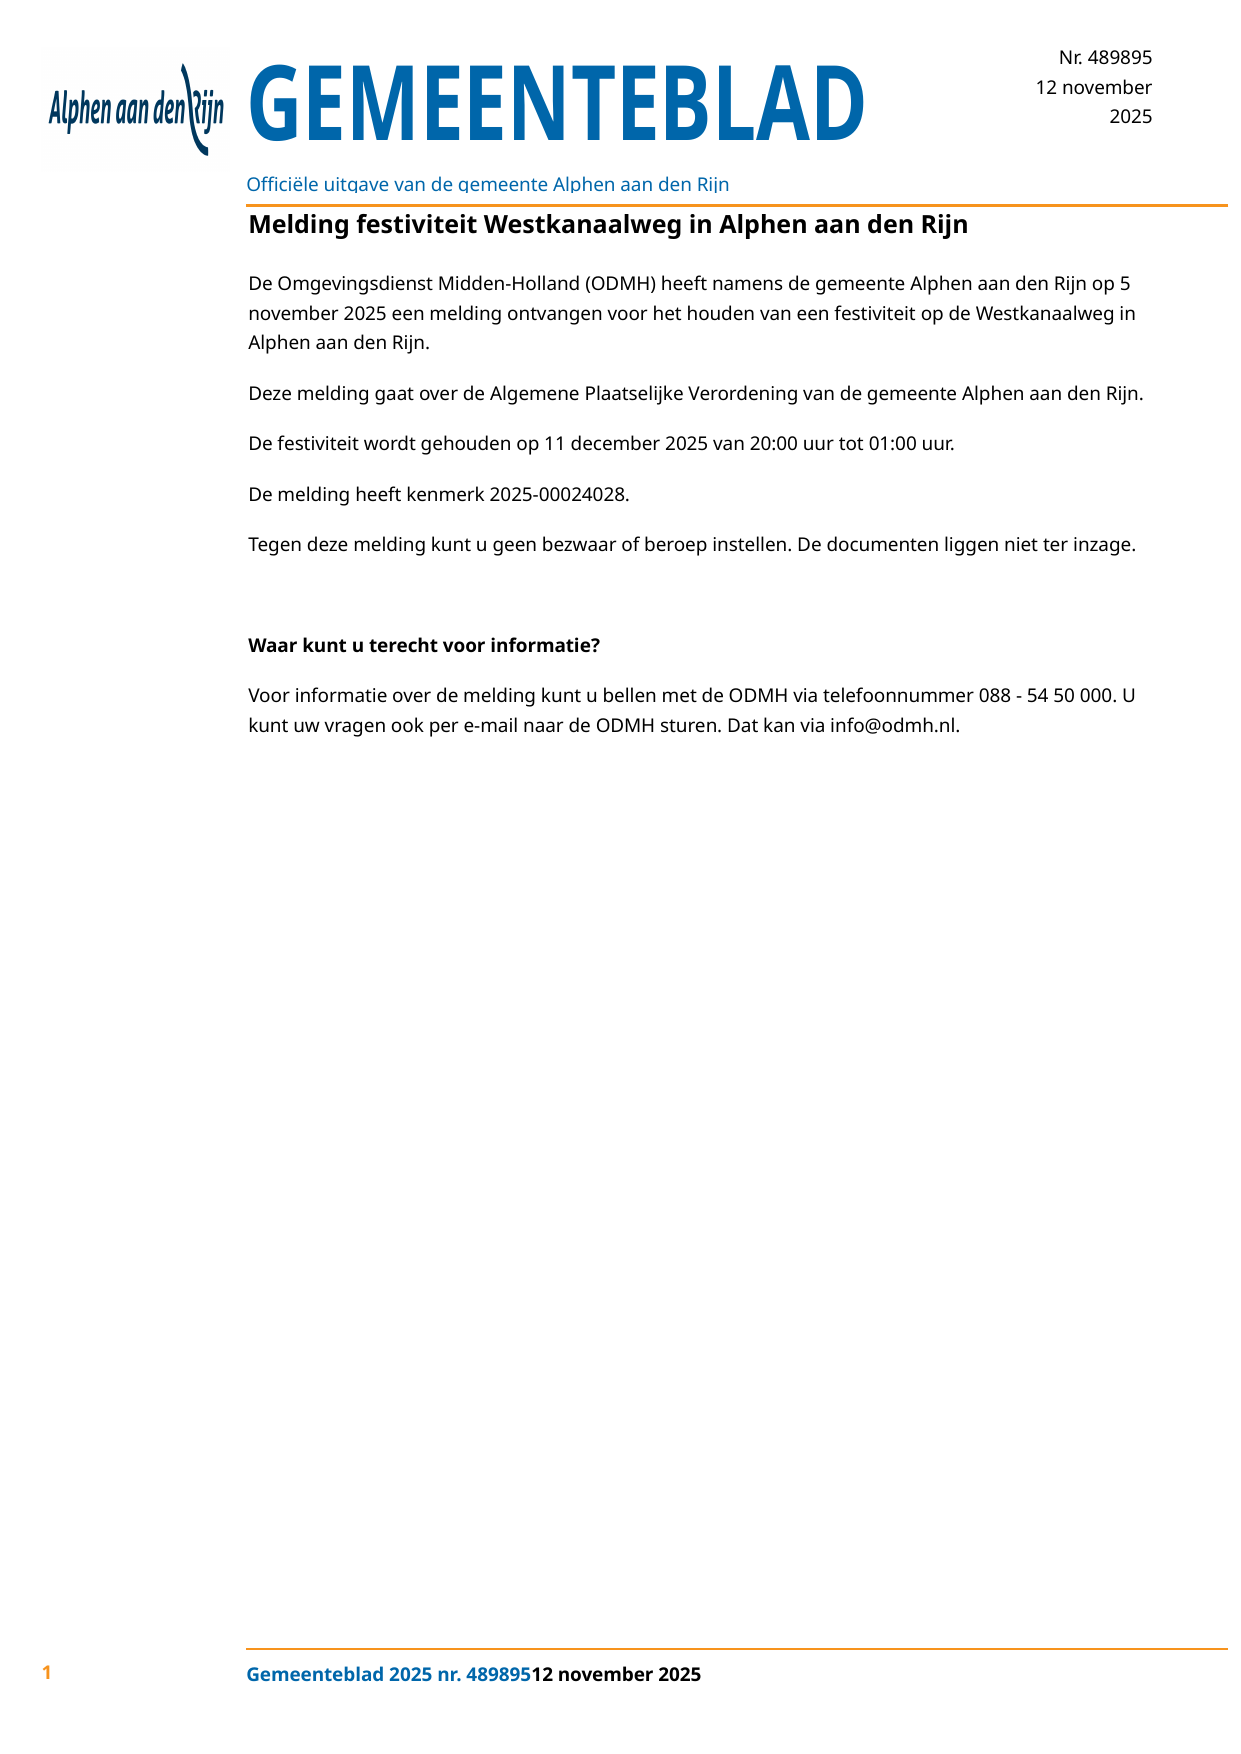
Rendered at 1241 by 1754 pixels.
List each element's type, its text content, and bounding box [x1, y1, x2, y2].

text Deze melding gaat over de Algemene Plaatselijke Verordening van de gemeente Alphen aan den Rijn. [248, 380, 1152, 406]
text Tegen deze melding kunt u geen bezwaar of beroep instellen. De documenten liggen niet ter inzage. [248, 531, 1152, 557]
text De melding heeft kenmerk 2025-00024028. [248, 481, 1152, 506]
text De Omgevingsdienst Midden-Holland (ODMH) heeft namens de gemeente Alphen aan den Rijn op 5 november 2025 een melding ontvangen voor het houden van een festiviteit op de Westkanaalweg in Alphen aan den Rijn. [248, 270, 1152, 355]
text Melding festiviteit Westkanaalweg in Alphen aan den Rijn [248, 207, 1152, 241]
text De festiviteit wordt gehouden op 11 december 2025 van 20:00 uur tot 01:00 uur. [248, 430, 1152, 456]
picture [41, 47, 231, 172]
text Waar kunt u terecht voor informatie? [248, 632, 1152, 658]
text Voor informatie over de melding kunt u bellen met de ODMH via telefoonnummer 088 - 54 50 000. U kunt uw vragen ook per e-mail naar de ODMH sturen. Dat kan via info@odmh.nl. [248, 682, 1152, 738]
